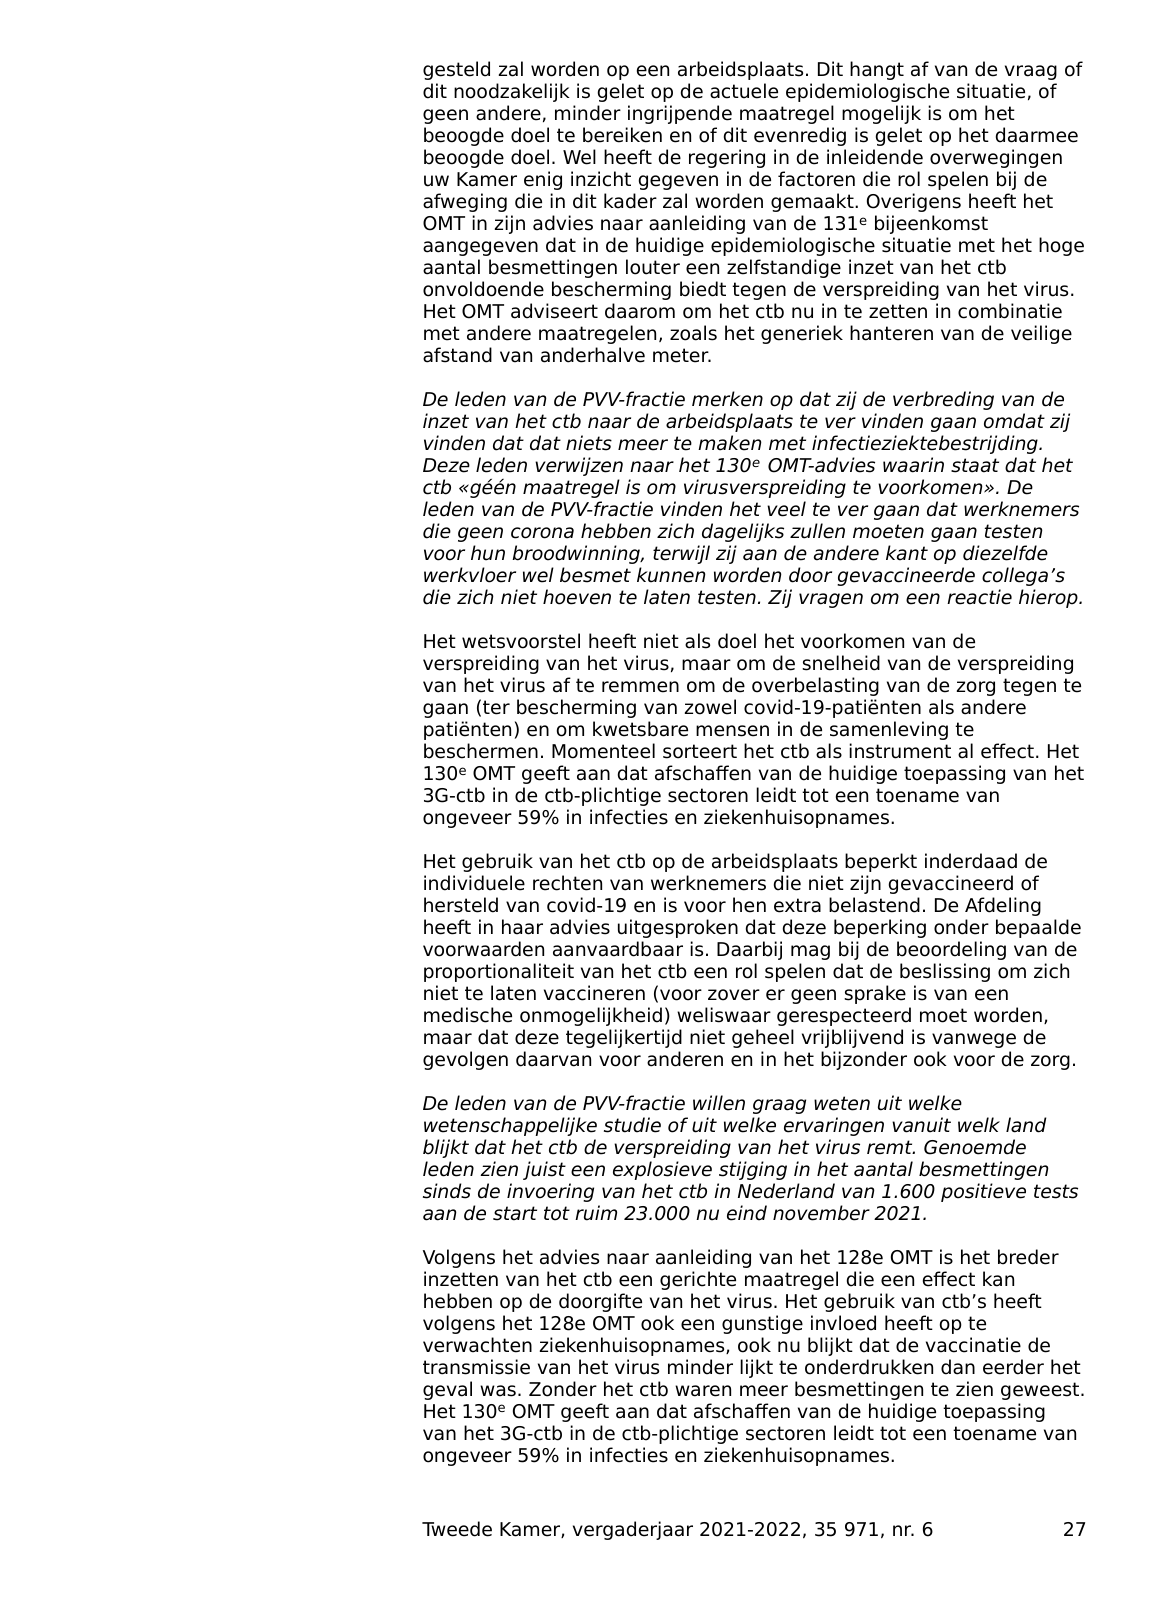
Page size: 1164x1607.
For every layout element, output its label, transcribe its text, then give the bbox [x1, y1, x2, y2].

text Volgens het advies naar aanleiding van het 128e OMT is het breder inzetten van het ctb een gerichte maatregel die een effect kan hebben op de doorgifte van het virus. Het gebruik van ctb’s heeft volgens het 128e OMT ook een gunstige invloed heeft op te verwachten ziekenhuisopnames, ook nu blijkt dat de vaccinatie de transmissie van het virus minder lijkt te onderdrukken dan eerder het geval was. Zonder het ctb waren meer besmettingen te zien geweest. Het 130e OMT geeft aan dat afschaffen van de huidige toepassing van het 3G-ctb in de ctb-plichtige sectoren leidt tot een toename van ongeveer 59% in infecties en ziekenhuisopnames. [422, 1247, 1087, 1467]
text De leden van de PVV-fractie willen graag weten uit welke wetenschappelijke studie of uit welke ervaringen vanuit welk land blijkt dat het ctb de verspreiding van het virus remt. Genoemde leden zien juist een explosieve stijging in het aantal besmettingen sinds de invoering van het ctb in Nederland van 1.600 positieve tests aan de start tot ruim 23.000 nu eind november 2021. [422, 1093, 1087, 1225]
text De leden van de PVV-fractie merken op dat zij de verbreding van de inzet van het ctb naar de arbeidsplaats te ver vinden gaan omdat zij vinden dat dat niets meer te maken met infectieziektebestrijding. Deze leden verwijzen naar het 130e OMT-advies waarin staat dat het ctb «géén maatregel is om virusverspreiding te voorkomen». De leden van de PVV-fractie vinden het veel te ver gaan dat werknemers die geen corona hebben zich dagelijks zullen moeten gaan testen voor hun broodwinning, terwijl zij aan de andere kant op diezelfde werkvloer wel besmet kunnen worden door gevaccineerde collega’s die zich niet hoeven te laten testen. Zij vragen om een reactie hierop. [422, 389, 1087, 609]
text Het gebruik van het ctb op de arbeidsplaats beperkt inderdaad de individuele rechten van werknemers die niet zijn gevaccineerd of hersteld van covid-19 en is voor hen extra belastend. De Afdeling heeft in haar advies uitgesproken dat deze beperking onder bepaalde voorwaarden aanvaardbaar is. Daarbij mag bij de beoordeling van de proportionaliteit van het ctb een rol spelen dat de beslissing om zich niet te laten vaccineren (voor zover er geen sprake is van een medische onmogelijkheid) weliswaar gerespecteerd moet worden, maar dat deze tegelijkertijd niet geheel vrijblijvend is vanwege de gevolgen daarvan voor anderen en in het bijzonder ook voor de zorg. [422, 851, 1087, 1071]
text Het wetsvoorstel heeft niet als doel het voorkomen van de verspreiding van het virus, maar om de snelheid van de verspreiding van het virus af te remmen om de overbelasting van de zorg tegen te gaan (ter bescherming van zowel covid-19-patiënten als andere patiënten) en om kwetsbare mensen in de samenleving te beschermen. Momenteel sorteert het ctb als instrument al effect. Het 130e OMT geeft aan dat afschaffen van de huidige toepassing van het 3G-ctb in de ctb-plichtige sectoren leidt tot een toename van ongeveer 59% in infecties en ziekenhuisopnames. [422, 631, 1087, 829]
text gesteld zal worden op een arbeidsplaats. Dit hangt af van de vraag of dit noodzakelijk is gelet op de actuele epidemiologische situatie, of geen andere, minder ingrijpende maatregel mogelijk is om het beoogde doel te bereiken en of dit evenredig is gelet op het daarmee beoogde doel. Wel heeft de regering in de inleidende overwegingen uw Kamer enig inzicht gegeven in de factoren die rol spelen bij de afweging die in dit kader zal worden gemaakt. Overigens heeft het OMT in zijn advies naar aanleiding van de 131e bijeenkomst aangegeven dat in de huidige epidemiologische situatie met het hoge aantal besmettingen louter een zelfstandige inzet van het ctb onvoldoende bescherming biedt tegen de verspreiding van het virus. Het OMT adviseert daarom om het ctb nu in te zetten in combinatie met andere maatregelen, zoals het generiek hanteren van de veilige afstand van anderhalve meter. [422, 59, 1087, 367]
